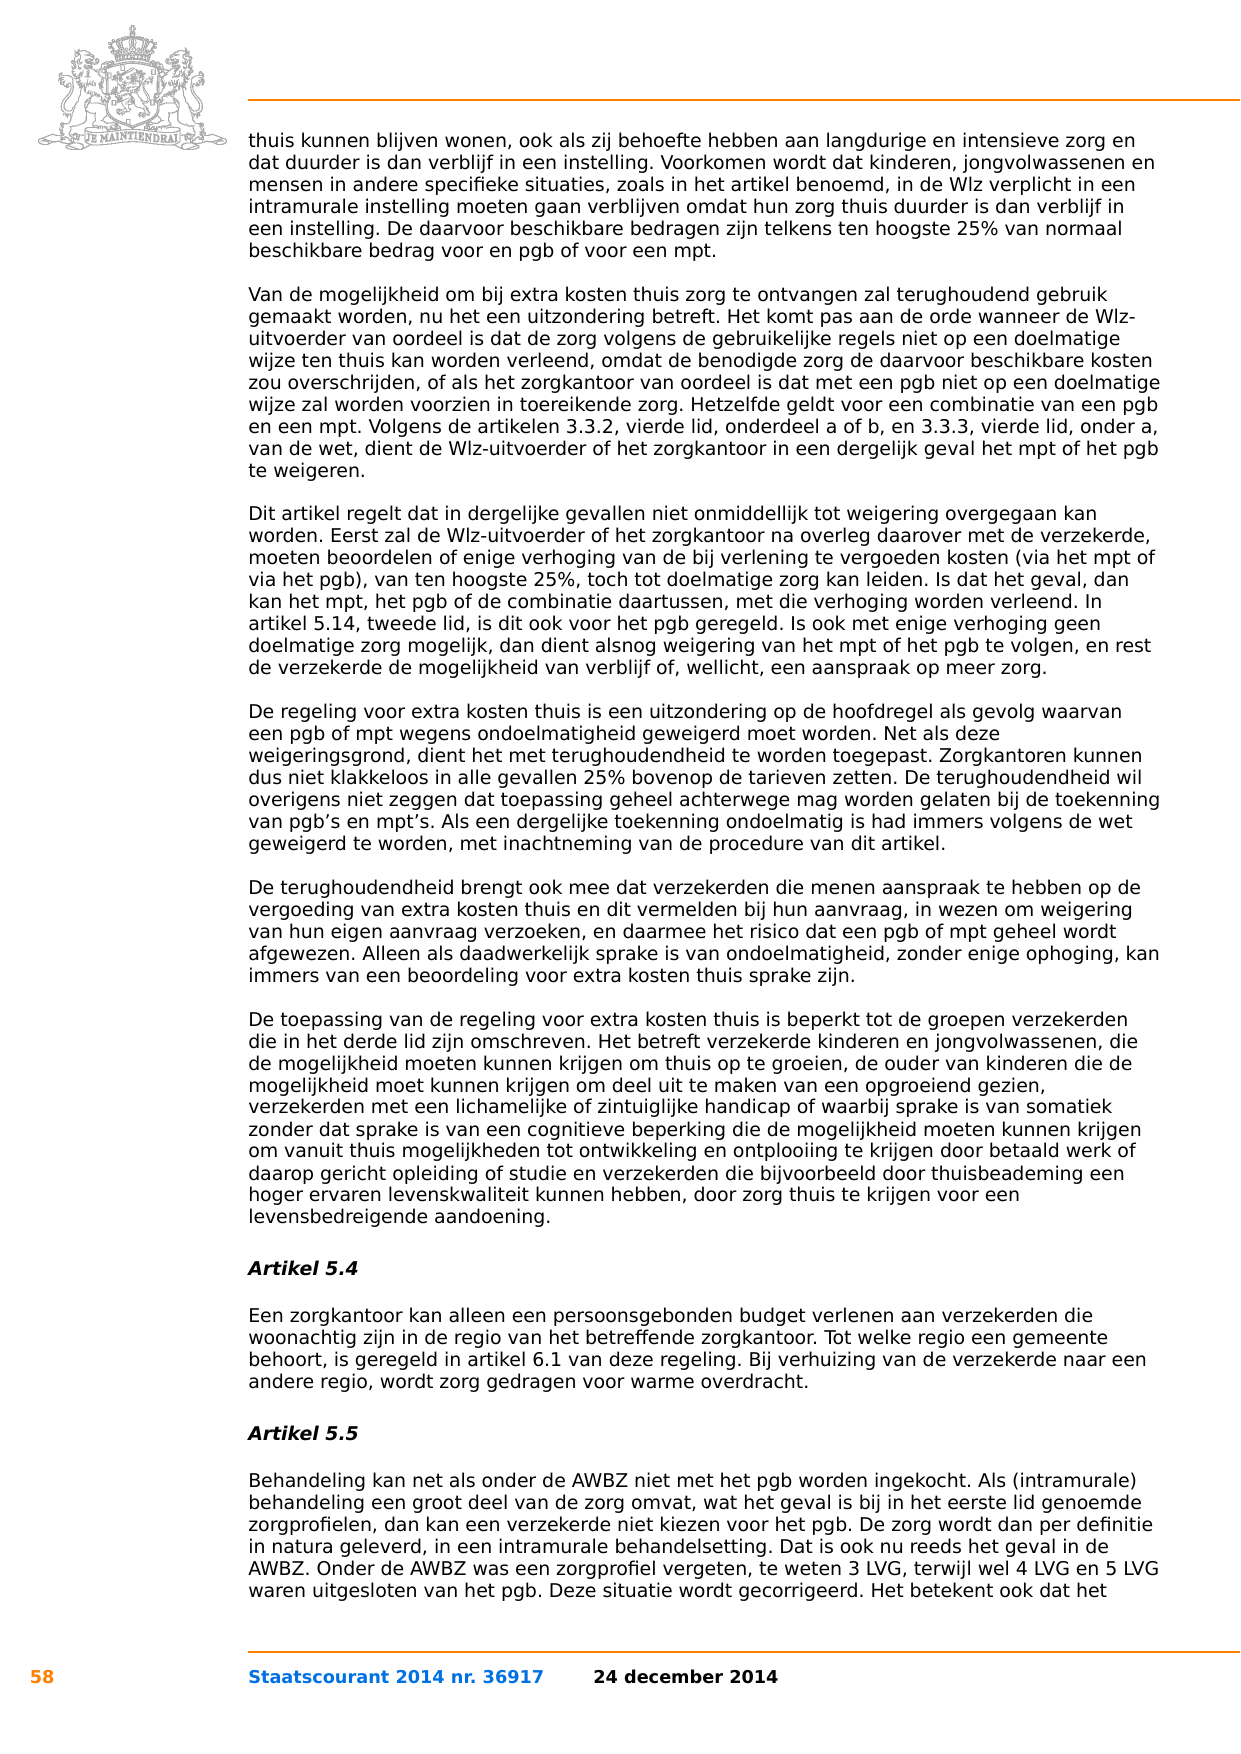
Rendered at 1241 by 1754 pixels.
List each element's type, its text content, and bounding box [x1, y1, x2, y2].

text Van de mogelijkheid om bij extra kosten thuis zorg te ontvangen zal terughoudend gebruik gemaakt worden, nu het een uitzondering betreft. Het komt pas aan de orde wanneer de Wlz-uitvoerder van oordeel is dat de zorg volgens de gebruikelijke regels niet op een doelmatige wijze ten thuis kan worden verleend, omdat de benodigde zorg de daarvoor beschikbare kosten zou overschrijden, of als het zorgkantoor van oordeel is dat met een pgb niet op een doelmatige wijze zal worden voorzien in toereikende zorg. Hetzelfde geldt voor een combinatie van een pgb en een mpt. Volgens de artikelen 3.3.2, vierde lid, onderdeel a of b, en 3.3.3, vierde lid, onder a, van de wet, dient de Wlz-uitvoerder of het zorgkantoor in een dergelijk geval het mpt of het pgb te weigeren. [248, 284, 1163, 481]
text thuis kunnen blijven wonen, ook als zij behoefte hebben aan langdurige en intensieve zorg en dat duurder is dan verblijf in een instelling. Voorkomen wordt dat kinderen, jongvolwassenen en mensen in andere specifieke situaties, zoals in het artikel benoemd, in de Wlz verplicht in een intramurale instelling moeten gaan verblijven omdat hun zorg thuis duurder is dan verblijf in een instelling. De daarvoor beschikbare bedragen zijn telkens ten hoogste 25% van normaal beschikbare bedrag voor en pgb of voor een mpt. [248, 130, 1163, 262]
picture [38, 25, 227, 150]
subtitle Artikel 5.4 [248, 1258, 1163, 1280]
text Een zorgkantoor kan alleen een persoonsgebonden budget verlenen aan verzekerden die woonachtig zijn in de regio van het betreffende zorgkantoor. Tot welke regio een gemeente behoort, is geregeld in artikel 6.1 van deze regeling. Bij verhuizing van de verzekerde naar een andere regio, wordt zorg gedragen voor warme overdracht. [248, 1305, 1163, 1393]
text Dit artikel regelt dat in dergelijke gevallen niet onmiddellijk tot weigering overgegaan kan worden. Eerst zal de Wlz-uitvoerder of het zorgkantoor na overleg daarover met de verzekerde, moeten beoordelen of enige verhoging van de bij verlening te vergoeden kosten (via het mpt of via het pgb), van ten hoogste 25%, toch tot doelmatige zorg kan leiden. Is dat het geval, dan kan het mpt, het pgb of de combinatie daartussen, met die verhoging worden verleend. In artikel 5.14, tweede lid, is dit ook voor het pgb geregeld. Is ook met enige verhoging geen doelmatige zorg mogelijk, dan dient alsnog weigering van het mpt of het pgb te volgen, en rest de verzekerde de mogelijkheid van verblijf of, wellicht, een aanspraak op meer zorg. [248, 503, 1163, 679]
text De regeling voor extra kosten thuis is een uitzondering op de hoofdregel als gevolg waarvan een pgb of mpt wegens ondoelmatigheid geweigerd moet worden. Net als deze weigeringsgrond, dient het met terughoudendheid te worden toegepast. Zorgkantoren kunnen dus niet klakkeloos in alle gevallen 25% bovenop de tarieven zetten. De terughoudendheid wil overigens niet zeggen dat toepassing geheel achterwege mag worden gelaten bij de toekenning van pgb’s en mpt’s. Als een dergelijke toekenning ondoelmatig is had immers volgens de wet geweigerd te worden, met inachtneming van de procedure van dit artikel. [248, 701, 1163, 855]
text Behandeling kan net als onder de AWBZ niet met het pgb worden ingekocht. Als (intramurale) behandeling een groot deel van de zorg omvat, wat het geval is bij in het eerste lid genoemde zorgprofielen, dan kan een verzekerde niet kiezen voor het pgb. De zorg wordt dan per definitie in natura geleverd, in een intramurale behandelsetting. Dat is ook nu reeds het geval in de AWBZ. Onder de AWBZ was een zorgprofiel vergeten, te weten 3 LVG, terwijl wel 4 LVG en 5 LVG waren uitgesloten van het pgb. Deze situatie wordt gecorrigeerd. Het betekent ook dat het [248, 1470, 1163, 1602]
subtitle Artikel 5.5 [248, 1423, 1163, 1445]
text De terughoudendheid brengt ook mee dat verzekerden die menen aanspraak te hebben op de vergoeding van extra kosten thuis en dit vermelden bij hun aanvraag, in wezen om weigering van hun eigen aanvraag verzoeken, en daarmee het risico dat een pgb of mpt geheel wordt afgewezen. Alleen als daadwerkelijk sprake is van ondoelmatigheid, zonder enige ophoging, kan immers van een beoordeling voor extra kosten thuis sprake zijn. [248, 877, 1163, 987]
text De toepassing van de regeling voor extra kosten thuis is beperkt tot de groepen verzekerden die in het derde lid zijn omschreven. Het betreft verzekerde kinderen en jongvolwassenen, die de mogelijkheid moeten kunnen krijgen om thuis op te groeien, de ouder van kinderen die de mogelijkheid moet kunnen krijgen om deel uit te maken van een opgroeiend gezien, verzekerden met een lichamelijke of zintuiglijke handicap of waarbij sprake is van somatiek zonder dat sprake is van een cognitieve beperking die de mogelijkheid moeten kunnen krijgen om vanuit thuis mogelijkheden tot ontwikkeling en ontplooiing te krijgen door betaald werk of daarop gericht opleiding of studie en verzekerden die bijvoorbeeld door thuisbeademing een hoger ervaren levenskwaliteit kunnen hebben, door zorg thuis te krijgen voor een levensbedreigende aandoening. [248, 1008, 1163, 1228]
